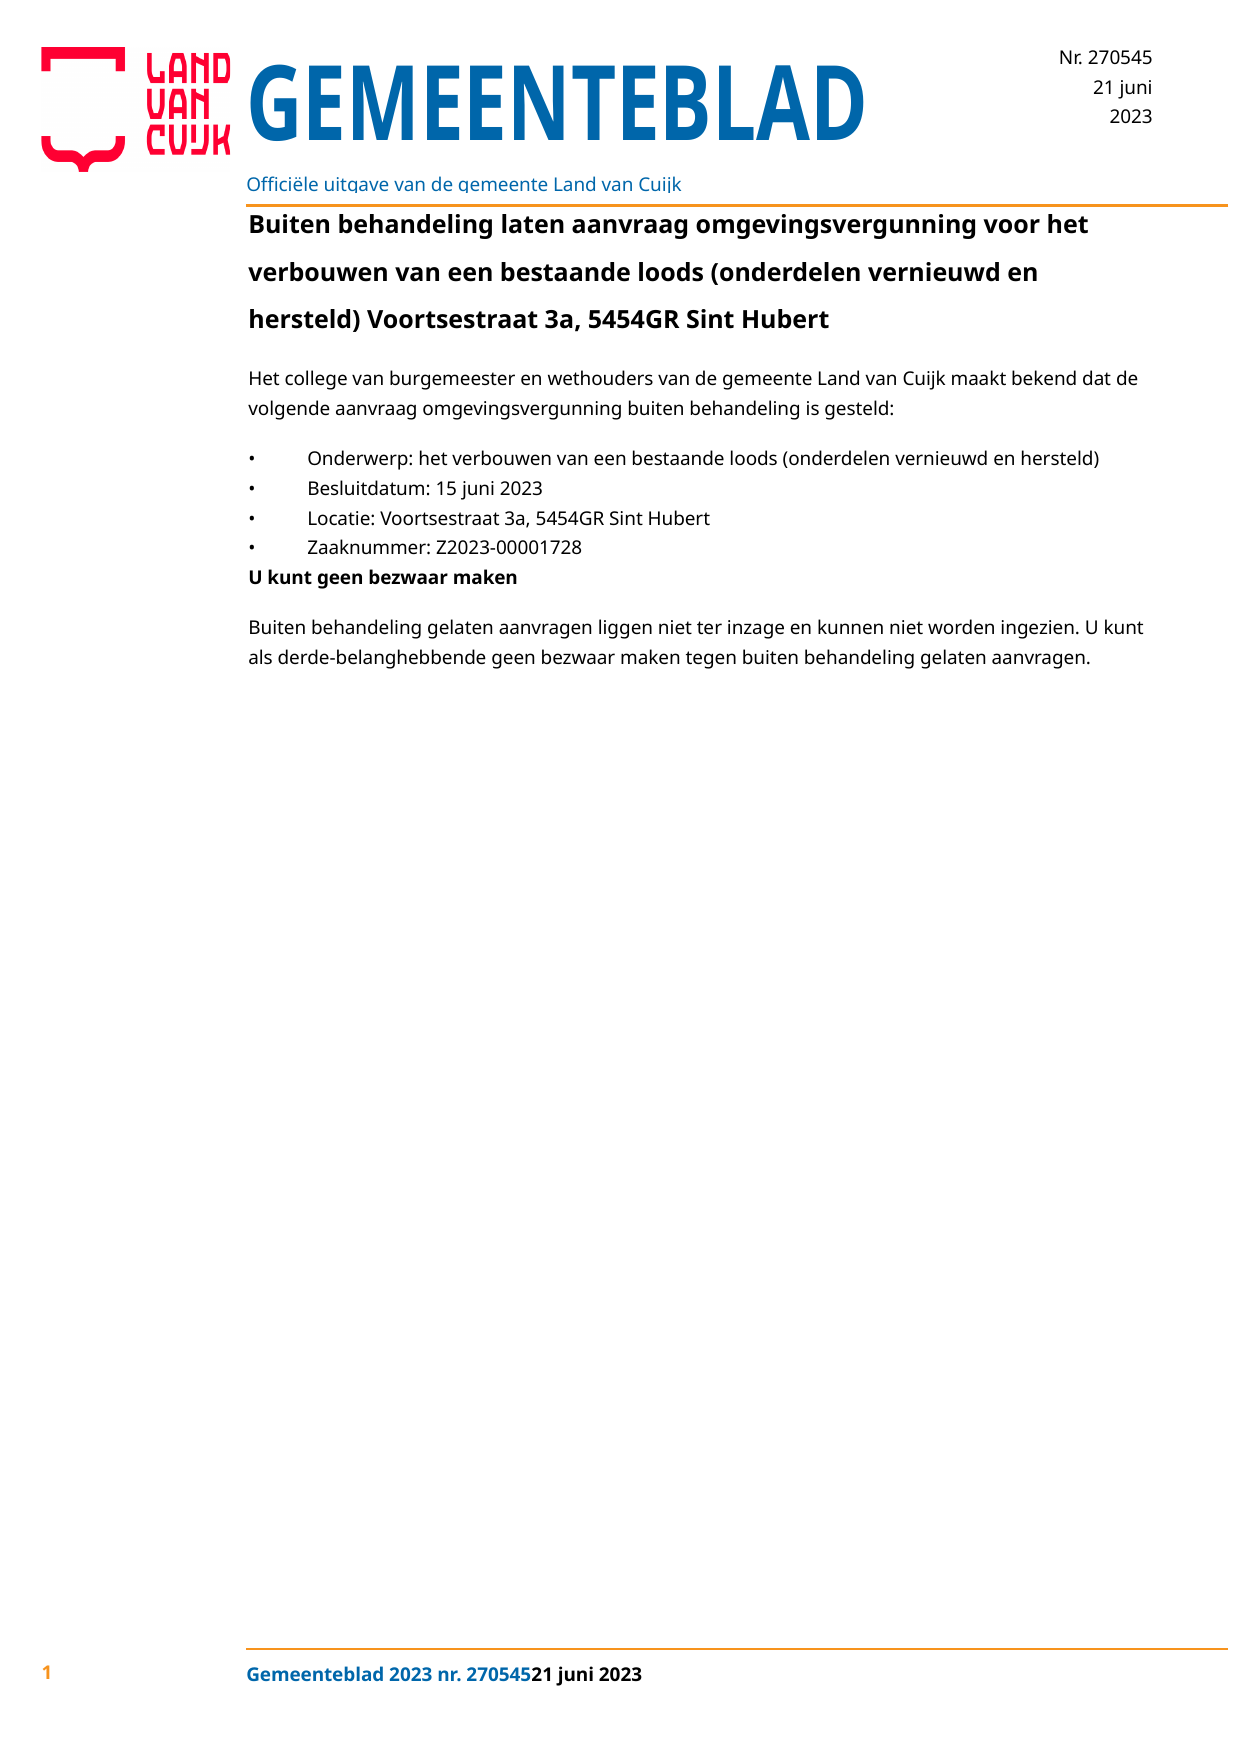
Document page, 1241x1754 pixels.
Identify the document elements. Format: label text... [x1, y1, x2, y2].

list Zaaknummer: Z2023-00001728 [248, 534, 1152, 560]
text Buiten behandeling gelaten aanvragen liggen niet ter inzage en kunnen niet worden ingezien. U kunt als derde-belanghebbende geen bezwaar maken tegen buiten behandeling gelaten aanvragen. [248, 614, 1152, 669]
text Buiten behandeling laten aanvraag omgevingsvergunning voor het verbouwen van een bestaande loods (onderdelen vernieuwd en hersteld) Voortsestraat 3a, 5454GR Sint Hubert [248, 207, 1152, 336]
list Besluitdatum: 15 juni 2023 [248, 475, 1152, 501]
picture [41, 47, 231, 172]
text Het college van burgemeester en wethouders van de gemeente Land van Cuijk maakt bekend dat de volgende aanvraag omgevingsvergunning buiten behandeling is gesteld: [248, 366, 1152, 421]
list Locatie: Voortsestraat 3a, 5454GR Sint Hubert [248, 505, 1152, 530]
text U kunt geen bezwaar maken [248, 564, 1152, 589]
list Onderwerp: het verbouwen van een bestaande loods (onderdelen vernieuwd en hersteld) [248, 446, 1152, 471]
